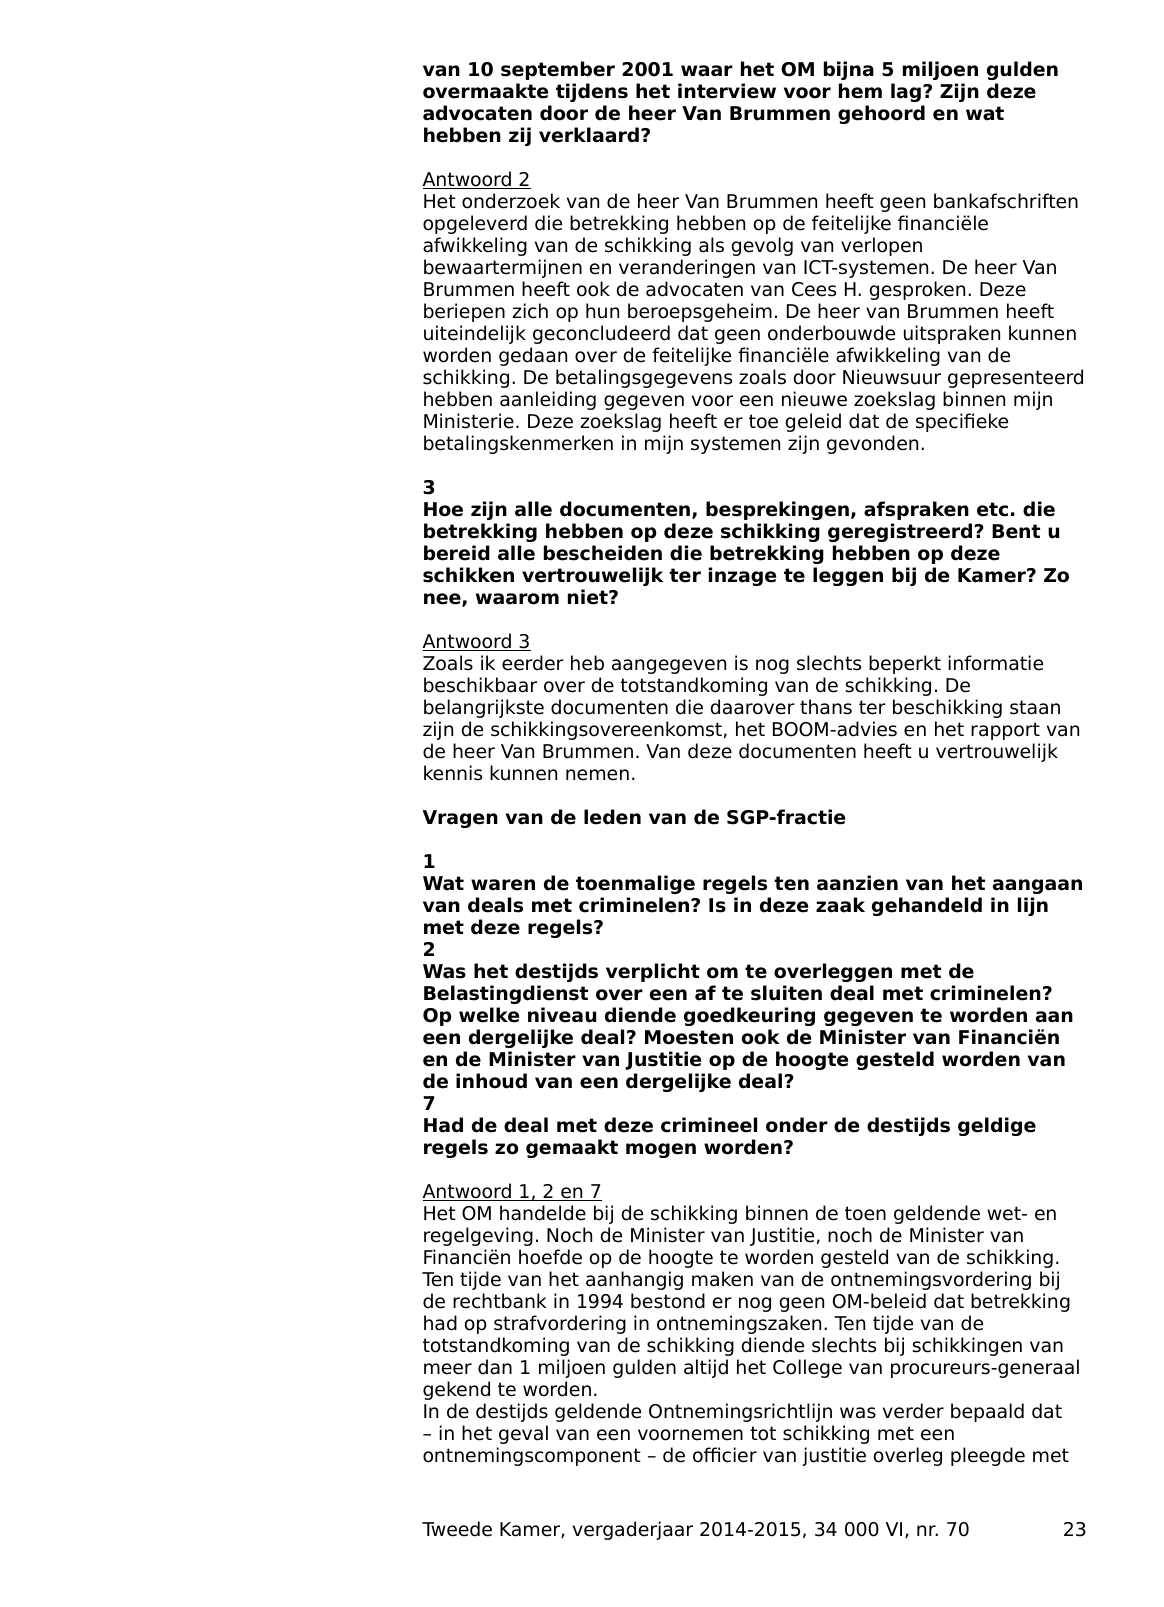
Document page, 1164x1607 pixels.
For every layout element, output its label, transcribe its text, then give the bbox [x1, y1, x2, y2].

text van 10 september 2001 waar het OM bijna 5 miljoen gulden overmaakte tijdens het interview voor hem lag? Zijn deze advocaten door de heer Van Brummen gehoord en wat hebben zij verklaard? [422, 59, 1087, 147]
text Zoals ik eerder heb aangegeven is nog slechts beperkt informatie beschikbaar over de totstandkoming van de schikking. De belangrijkste documenten die daarover thans ter beschikking staan zijn de schikkingsovereenkomst, het BOOM-advies en het rapport van de heer Van Brummen. Van deze documenten heeft u vertrouwelijk kennis kunnen nemen. [422, 653, 1087, 785]
text In de destijds geldende Ontnemingsrichtlijn was verder bepaald dat – in het geval van een voornemen tot schikking met een ontnemingscomponent – de officier van justitie overleg pleegde met [422, 1401, 1087, 1467]
text Antwoord 3 [422, 631, 1087, 653]
subtitle Vragen van de leden van de SGP-fractie [422, 807, 1087, 829]
text Het onderzoek van de heer Van Brummen heeft geen bankafschriften opgeleverd die betrekking hebben op de feitelijke financiële afwikkeling van de schikking als gevolg van verlopen bewaartermijnen en veranderingen van ICT-systemen. De heer Van Brummen heeft ook de advocaten van Cees H. gesproken. Deze beriepen zich op hun beroepsgeheim. De heer van Brummen heeft uiteindelijk geconcludeerd dat geen onderbouwde uitspraken kunnen worden gedaan over de feitelijke financiële afwikkeling van de schikking. De betalingsgegevens zoals door Nieuwsuur gepresenteerd hebben aanleiding gegeven voor een nieuwe zoekslag binnen mijn Ministerie. Deze zoekslag heeft er toe geleid dat de specifieke betalingskenmerken in mijn systemen zijn gevonden. [422, 191, 1087, 455]
text 1 [422, 851, 1087, 873]
text Antwoord 1, 2 en 7 [422, 1181, 1087, 1203]
text Hoe zijn alle documenten, besprekingen, afspraken etc. die betrekking hebben op deze schikking geregistreerd? Bent u bereid alle bescheiden die betrekking hebben op deze schikken vertrouwelijk ter inzage te leggen bij de Kamer? Zo nee, waarom niet? [422, 499, 1087, 609]
text Antwoord 2 [422, 169, 1087, 191]
text Had de deal met deze crimineel onder de destijds geldige regels zo gemaakt mogen worden? [422, 1115, 1087, 1159]
text 2 [422, 939, 1087, 961]
text Wat waren de toenmalige regels ten aanzien van het aangaan van deals met criminelen? Is in deze zaak gehandeld in lijn met deze regels? [422, 873, 1087, 939]
text 7 [422, 1093, 1087, 1115]
text Het OM handelde bij de schikking binnen de toen geldende wet- en regelgeving. Noch de Minister van Justitie, noch de Minister van Financiën hoefde op de hoogte te worden gesteld van de schikking. Ten tijde van het aanhangig maken van de ontnemingsvordering bij de rechtbank in 1994 bestond er nog geen OM-beleid dat betrekking had op strafvordering in ontnemingszaken. Ten tijde van de totstandkoming van de schikking diende slechts bij schikkingen van meer dan 1 miljoen gulden altijd het College van procureurs-generaal gekend te worden. [422, 1203, 1087, 1401]
text 3 [422, 477, 1087, 499]
text Was het destijds verplicht om te overleggen met de Belastingdienst over een af te sluiten deal met criminelen? Op welke niveau diende goedkeuring gegeven te worden aan een dergelijke deal? Moesten ook de Minister van Financiën en de Minister van Justitie op de hoogte gesteld worden van de inhoud van een dergelijke deal? [422, 961, 1087, 1093]
